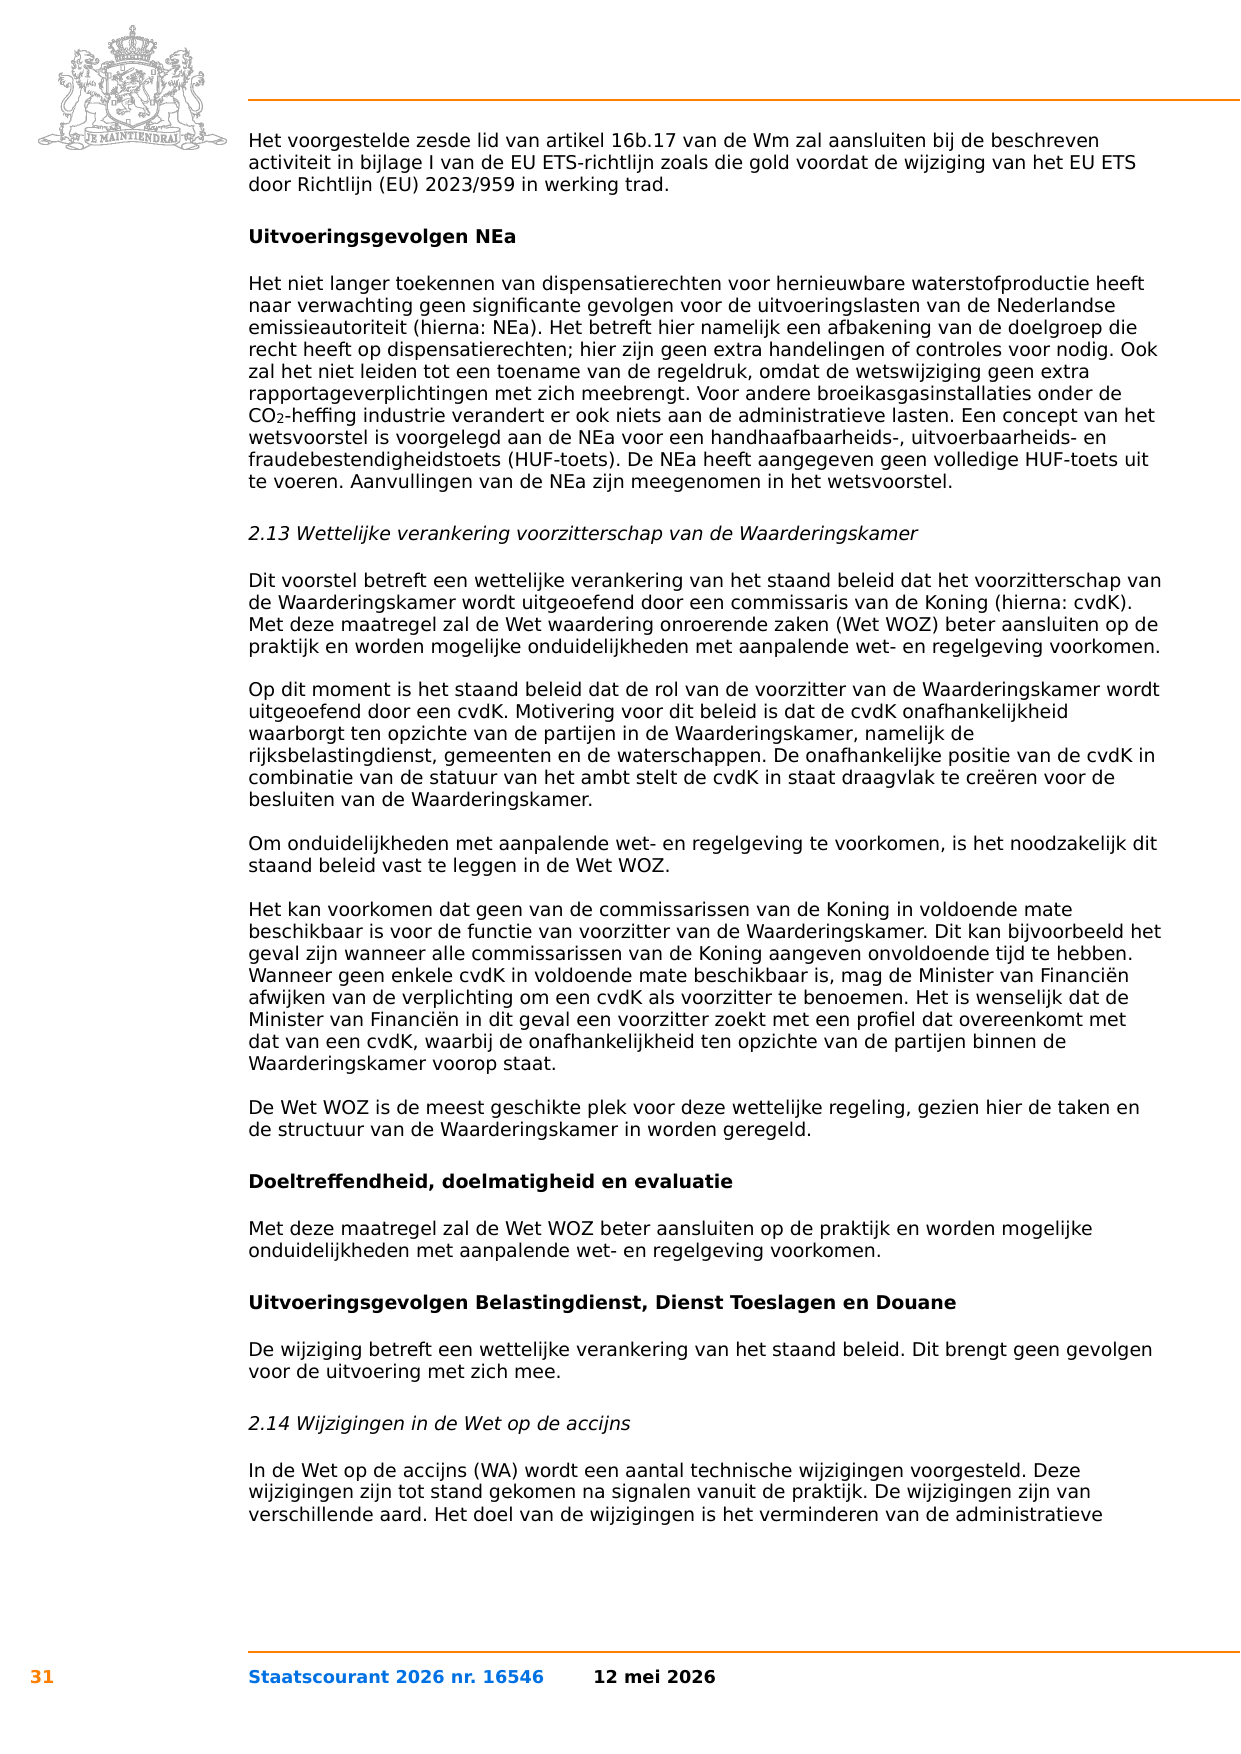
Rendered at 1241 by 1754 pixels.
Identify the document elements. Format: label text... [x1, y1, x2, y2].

text Het kan voorkomen dat geen van de commissarissen van de Koning in voldoende mate beschikbaar is voor de functie van voorzitter van de Waarderingskamer. Dit kan bijvoorbeeld het geval zijn wanneer alle commissarissen van de Koning aangeven onvoldoende tijd te hebben. Wanneer geen enkele cvdK in voldoende mate beschikbaar is, mag de Minister van Financiën afwijken van de verplichting om een cvdK als voorzitter te benoemen. Het is wenselijk dat de Minister van Financiën in dit geval een voorzitter zoekt met een profiel dat overeenkomt met dat van een cvdK, waarbij de onafhankelijkheid ten opzichte van de partijen binnen de Waarderingskamer voorop staat. [248, 899, 1163, 1075]
subtitle 2.13 Wettelijke verankering voorzitterschap van de Waarderingskamer [248, 523, 1163, 544]
picture [38, 25, 227, 150]
text In de Wet op de accijns (WA) wordt een aantal technische wijzigingen voorgesteld. Deze wijzigingen zijn tot stand gekomen na signalen vanuit de praktijk. De wijzigingen zijn van verschillende aard. Het doel van de wijzigingen is het verminderen van de administratieve [248, 1459, 1163, 1525]
subtitle Uitvoeringsgevolgen NEa [248, 226, 1163, 248]
text De wijziging betreft een wettelijke verankering van het staand beleid. Dit brengt geen gevolgen voor de uitvoering met zich mee. [248, 1338, 1163, 1382]
text Het niet langer toekennen van dispensatierechten voor hernieuwbare waterstofproductie heeft naar verwachting geen significante gevolgen voor de uitvoeringslasten van de Nederlandse emissieautoriteit (hierna: NEa). Het betreft hier namelijk een afbakening van de doelgroep die recht heeft op dispensatierechten; hier zijn geen extra handelingen of controles voor nodig. Ook zal het niet leiden tot een toename van de regeldruk, omdat de wetswijziging geen extra rapportageverplichtingen met zich meebrengt. Voor andere broeikasgasinstallaties onder de CO2-heffing industrie verandert er ook niets aan de administratieve lasten. Een concept van het wetsvoorstel is voorgelegd aan de NEa voor een handhaafbaarheids-, uitvoerbaarheids- en fraudebestendigheidstoets (HUF-toets). De NEa heeft aangegeven geen volledige HUF-toets uit te voeren. Aanvullingen van de NEa zijn meegenomen in het wetsvoorstel. [248, 273, 1163, 493]
subtitle Uitvoeringsgevolgen Belastingdienst, Dienst Toeslagen en Douane [248, 1292, 1163, 1313]
subtitle Doeltreffendheid, doelmatigheid en evaluatie [248, 1171, 1163, 1193]
text De Wet WOZ is de meest geschikte plek voor deze wettelijke regeling, gezien hier de taken en de structuur van de Waarderingskamer in worden geregeld. [248, 1097, 1163, 1141]
text Om onduidelijkheden met aanpalende wet- en regelgeving te voorkomen, is het noodzakelijk dit staand beleid vast te leggen in de Wet WOZ. [248, 833, 1163, 877]
subtitle 2.14 Wijzigingen in de Wet op de accijns [248, 1412, 1163, 1434]
text Op dit moment is het staand beleid dat de rol van de voorzitter van de Waarderingskamer wordt uitgeoefend door een cvdK. Motivering voor dit beleid is dat de cvdK onafhankelijkheid waarborgt ten opzichte van de partijen in de Waarderingskamer, namelijk de rijksbelastingdienst, gemeenten en de waterschappen. De onafhankelijke positie van de cvdK in combinatie van de statuur van het ambt stelt de cvdK in staat draagvlak te creëren voor de besluiten van de Waarderingskamer. [248, 679, 1163, 811]
text Met deze maatregel zal de Wet WOZ beter aansluiten op de praktijk en worden mogelijke onduidelijkheden met aanpalende wet- en regelgeving voorkomen. [248, 1218, 1163, 1262]
text Dit voorstel betreft een wettelijke verankering van het staand beleid dat het voorzitterschap van de Waarderingskamer wordt uitgeoefend door een commissaris van de Koning (hierna: cvdK). Met deze maatregel zal de Wet waardering onroerende zaken (Wet WOZ) beter aansluiten op de praktijk en worden mogelijke onduidelijkheden met aanpalende wet- en regelgeving voorkomen. [248, 569, 1163, 657]
text Het voorgestelde zesde lid van artikel 16b.17 van de Wm zal aansluiten bij de beschreven activiteit in bijlage I van de EU ETS-richtlijn zoals die gold voordat de wijziging van het EU ETS door Richtlijn (EU) 2023/959 in werking trad. [248, 130, 1163, 196]
